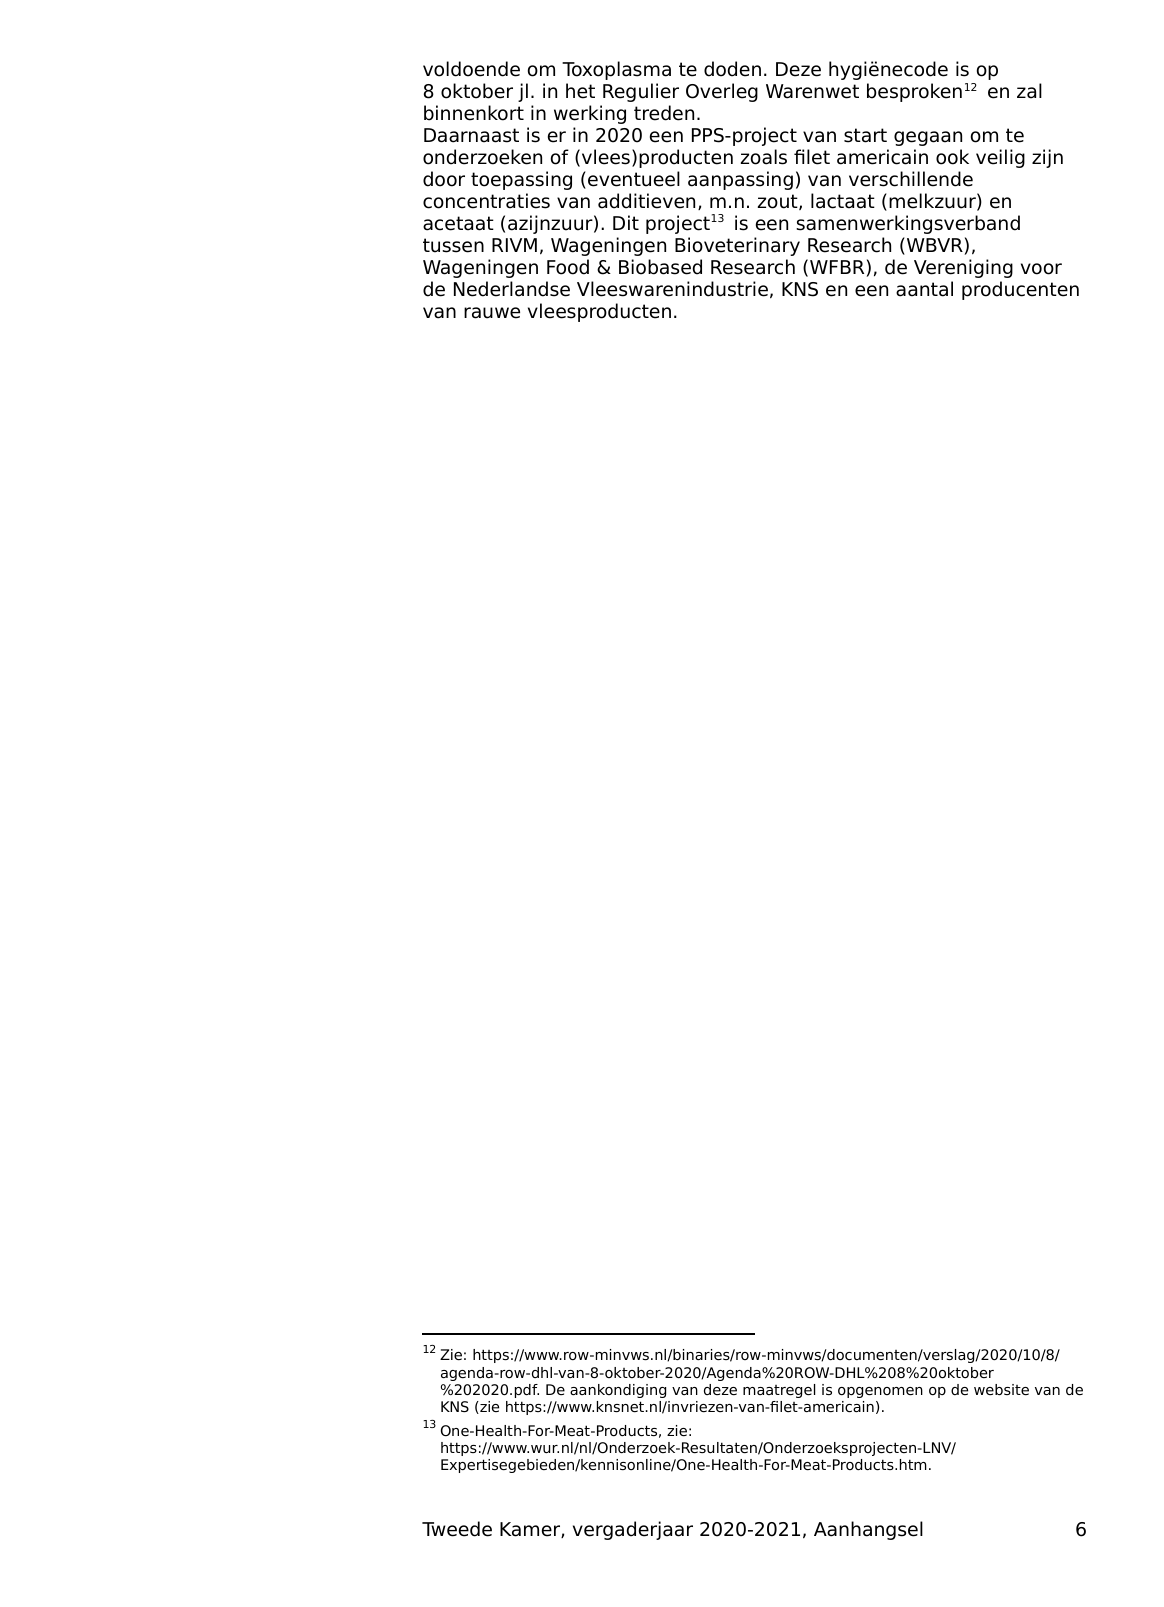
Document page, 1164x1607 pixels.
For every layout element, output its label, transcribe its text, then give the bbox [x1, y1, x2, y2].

text Zie: https://www.row-minvws.nl/binaries/row-minvws/documenten/verslag/2020/10/8/agenda-row-dhl-van-8-oktober-2020/Agenda%20ROW-DHL%208%20oktober%202020.pdf. De aankondiging van deze maatregel is opgenomen op de website van de KNS (zie https://www.knsnet.nl/invriezen-van-filet-americain). [422, 1343, 1087, 1416]
text voldoende om Toxoplasma te doden. Deze hygiënecode is op 8 oktober jl. in het Regulier Overleg Warenwet besproken en zal binnenkort in werking treden. [422, 59, 1087, 125]
text One-Health-For-Meat-Products, zie: https://www.wur.nl/nl/Onderzoek-Resultaten/Onderzoeksprojecten-LNV/Expertisegebieden/kennisonline/One-Health-For-Meat-Products.htm. [422, 1418, 1087, 1474]
text Daarnaast is er in 2020 een PPS-project van start gegaan om te onderzoeken of (vlees)producten zoals filet americain ook veilig zijn door toepassing (eventueel aanpassing) van verschillende concentraties van additieven, m.n. zout, lactaat (melkzuur) en acetaat (azijnzuur). Dit project is een samenwerkingsverband tussen RIVM, Wageningen Bioveterinary Research (WBVR), Wageningen Food & Biobased Research (WFBR), de Vereniging voor de Nederlandse Vleeswarenindustrie, KNS en een aantal producenten van rauwe vleesproducten. [422, 125, 1087, 323]
